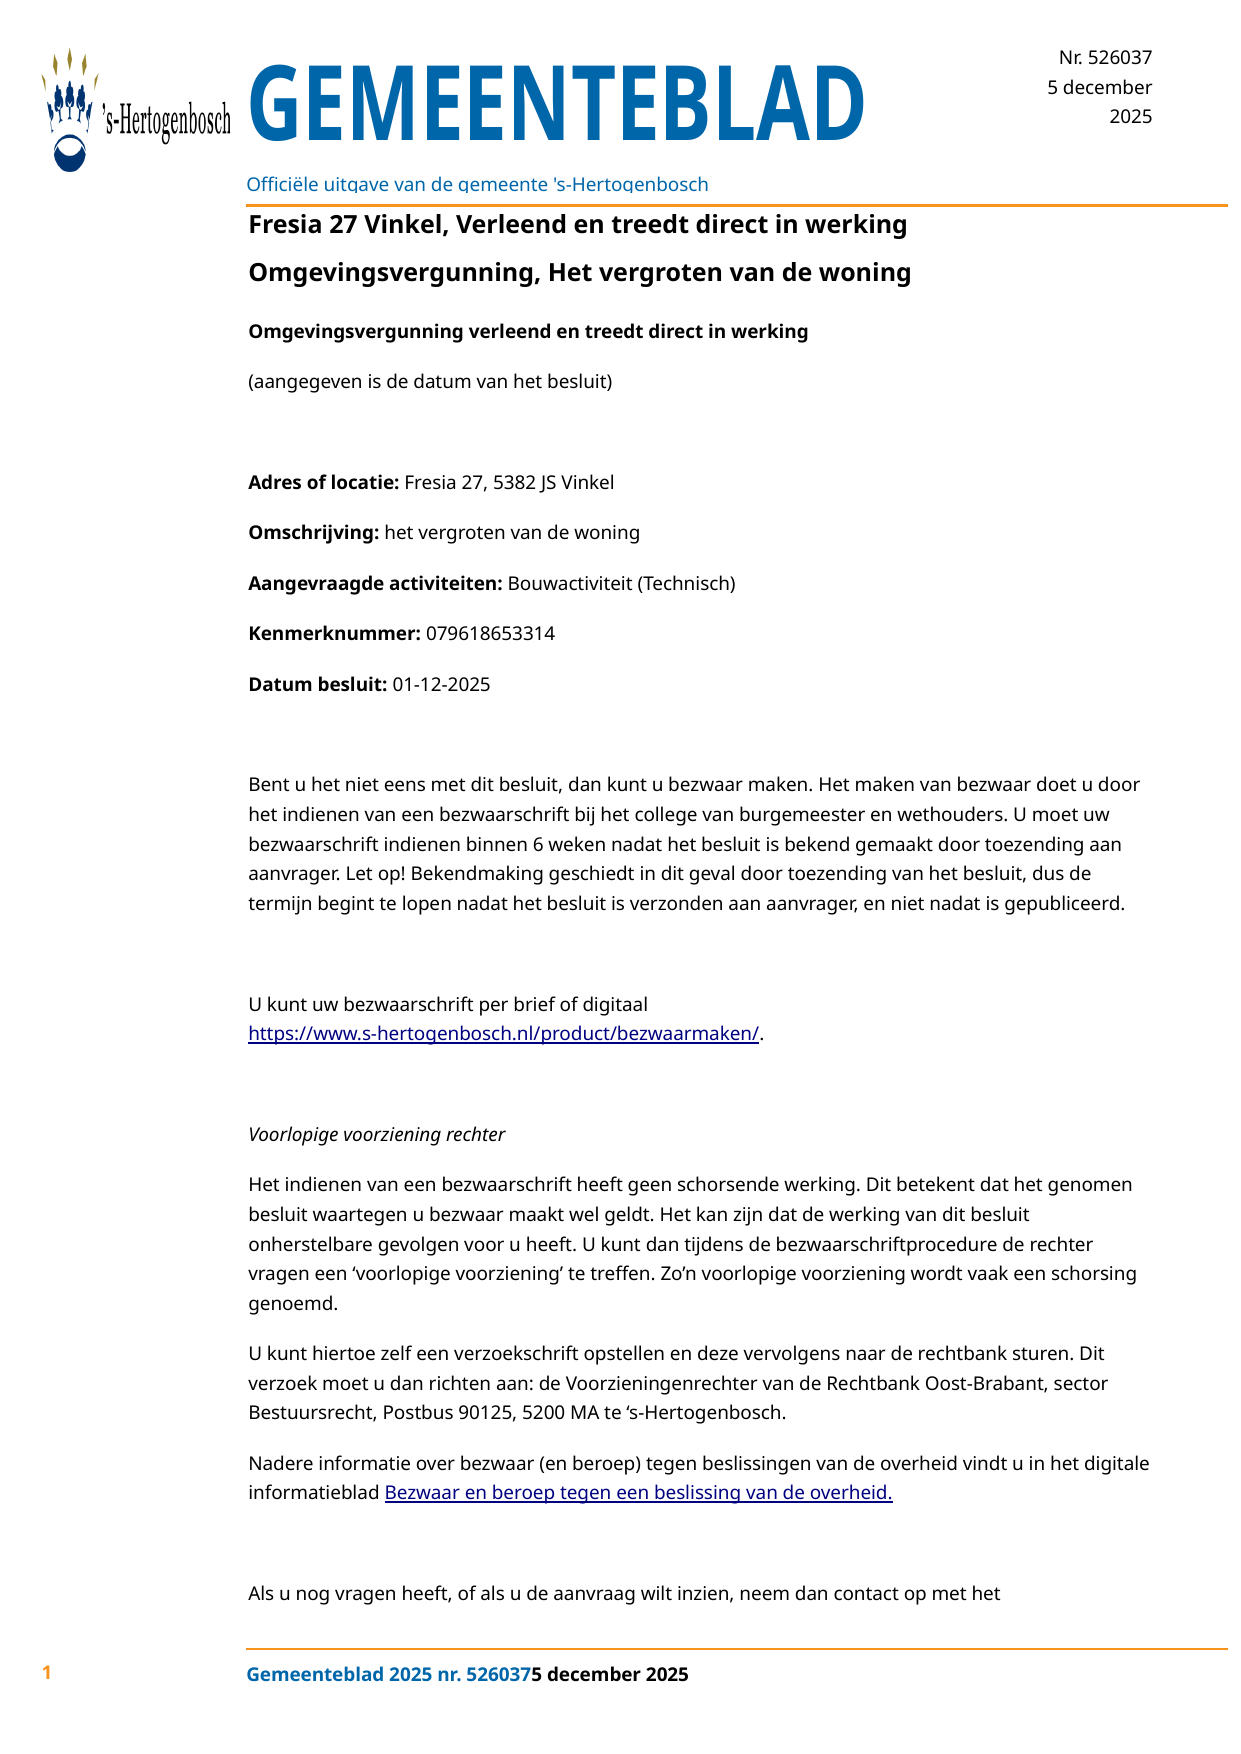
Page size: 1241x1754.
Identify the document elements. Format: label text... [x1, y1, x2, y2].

text Aangevraagde activiteiten: Bouwactiviteit (Technisch) [248, 570, 1152, 596]
text Voorlopige voorziening rechter [248, 1121, 1152, 1147]
text Datum besluit: 01-12-2025 [248, 671, 1152, 697]
text Fresia 27 Vinkel, Verleend en treedt direct in werking Omgevingsvergunning, Het vergroten van de woning [248, 207, 1152, 288]
text Bent u het niet eens met dit besluit, dan kunt u bezwaar maken. Het maken van bezwaar doet u door het indienen van een bezwaarschrift bij het college van burgemeester en wethouders. U moet uw bezwaarschrift indienen binnen 6 weken nadat het besluit is bekend gemaakt door toezending aan aanvrager. Let op! Bekendmaking geschiedt in dit geval door toezending van het besluit, dus de termijn begint te lopen nadat het besluit is verzonden aan aanvrager, en niet nadat is gepubliceerd. [248, 772, 1152, 916]
text Nadere informatie over bezwaar (en beroep) tegen beslissingen van de overheid vindt u in het digitale informatieblad Bezwaar en beroep tegen een beslissing van de overheid. [248, 1450, 1152, 1505]
picture [41, 47, 231, 172]
text Het indienen van een bezwaarschrift heeft geen schorsende werking. Dit betekent dat het genomen besluit waartegen u bezwaar maakt wel geldt. Het kan zijn dat de werking van dit besluit onherstelbare gevolgen voor u heeft. U kunt dan tijdens de bezwaarschriftprocedure de rechter vragen een ‘voorlopige voorziening’ te treffen. Zo’n voorlopige voorziening wordt vaak een schorsing genoemd. [248, 1172, 1152, 1316]
text Kenmerknummer: 079618653314 [248, 620, 1152, 646]
text U kunt hiertoe zelf een verzoekschrift opstellen en deze vervolgens naar de rechtbank sturen. Dit verzoek moet u dan richten aan: de Voorzieningenrechter van de Rechtbank Oost-Brabant, sector Bestuursrecht, Postbus 90125, 5200 MA te ‘s-Hertogenbosch. [248, 1340, 1152, 1425]
text Adres of locatie: Fresia 27, 5382 JS Vinkel [248, 469, 1152, 495]
text Omgevingsvergunning verleend en treedt direct in werking [248, 318, 1152, 344]
text Omschrijving: het vergroten van de woning [248, 519, 1152, 545]
text U kunt uw bezwaarschrift per brief of digitaal https://www.s-hertogenbosch.nl/product/bezwaarmaken/. [248, 991, 1152, 1046]
text (aangegeven is de datum van het besluit) [248, 368, 1152, 394]
text Als u nog vragen heeft, of als u de aanvraag wilt inzien, neem dan contact op met het [248, 1580, 1152, 1606]
